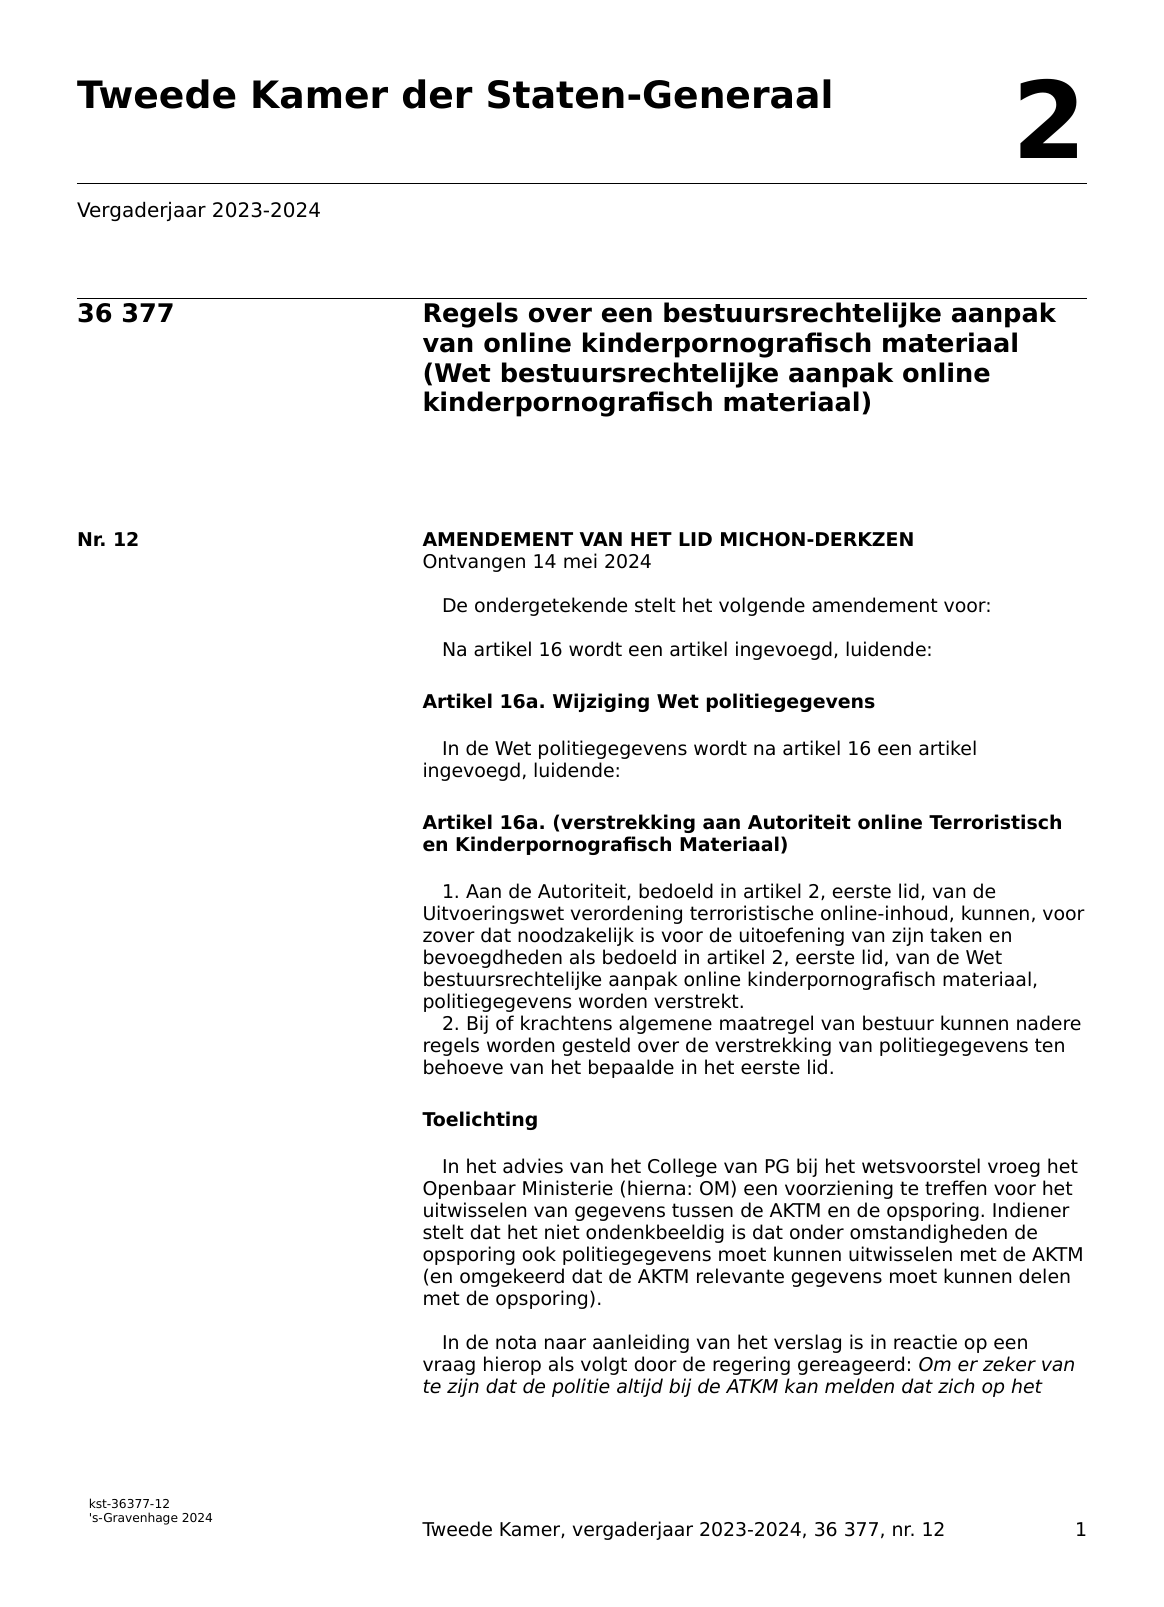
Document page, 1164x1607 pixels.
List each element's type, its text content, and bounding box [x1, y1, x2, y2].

table_cell Vergaderjaar 2023-2024 [77, 184, 1087, 298]
text De ondergetekende stelt het volgende amendement voor: [422, 595, 1087, 617]
subtitle Artikel 16a. Wijziging Wet politiegegevens [422, 691, 1087, 713]
table_header 2 [886, 59, 1087, 183]
text 's-Gravenhage 2024 [88, 1511, 323, 1525]
text In de nota naar aanleiding van het verslag is in reactie op een vraag hierop als volgt door de regering gereageerd: Om er zeker van te zijn dat de politie altijd bij de ATKM kan melden dat zich op het [422, 1332, 1087, 1398]
text Ontvangen 14 mei 2024 [422, 551, 1087, 573]
subtitle Nr. 12 AMENDEMENT VAN HET LID MICHON-DERKZEN [77, 529, 1087, 551]
text 2. Bij of krachtens algemene maatregel van bestuur kunnen nadere regels worden gesteld over de verstrekking van politiegegevens ten behoeve van het bepaalde in het eerste lid. [422, 1013, 1087, 1079]
text 1. Aan de Autoriteit, bedoeld in artikel 2, eerste lid, van de Uitvoeringswet verordening terroristische online-inhoud, kunnen, voor zover dat noodzakelijk is voor de uitoefening van zijn taken en bevoegdheden als bedoeld in artikel 2, eerste lid, van de Wet bestuursrechtelijke aanpak online kinderpornografisch materiaal, politiegegevens worden verstrekt. [422, 881, 1087, 1013]
text kst-36377-12 [88, 1497, 323, 1511]
table_header Tweede Kamer der Staten-Generaal [77, 59, 886, 183]
subtitle 36 377 Regels over een bestuursrechtelijke aanpak van online kinderpornografisch materiaal (Wet bestuursrechtelijke aanpak online kinderpornografisch materiaal) [77, 299, 1087, 418]
text Na artikel 16 wordt een artikel ingevoegd, luidende: [422, 639, 1087, 661]
text In de Wet politiegegevens wordt na artikel 16 een artikel ingevoegd, luidende: [422, 738, 1087, 782]
text In het advies van het College van PG bij het wetsvoorstel vroeg het Openbaar Ministerie (hierna: OM) een voorziening te treffen voor het uitwisselen van gegevens tussen de AKTM en de opsporing. Indiener stelt dat het niet ondenkbeeldig is dat onder omstandigheden de opsporing ook politiegegevens moet kunnen uitwisselen met de AKTM (en omgekeerd dat de AKTM relevante gegevens moet kunnen delen met de opsporing). [422, 1156, 1087, 1309]
subtitle Toelichting [422, 1109, 1087, 1131]
subtitle Artikel 16a. (verstrekking aan Autoriteit online Terroristisch en Kinderpornografisch Materiaal) [422, 812, 1087, 856]
